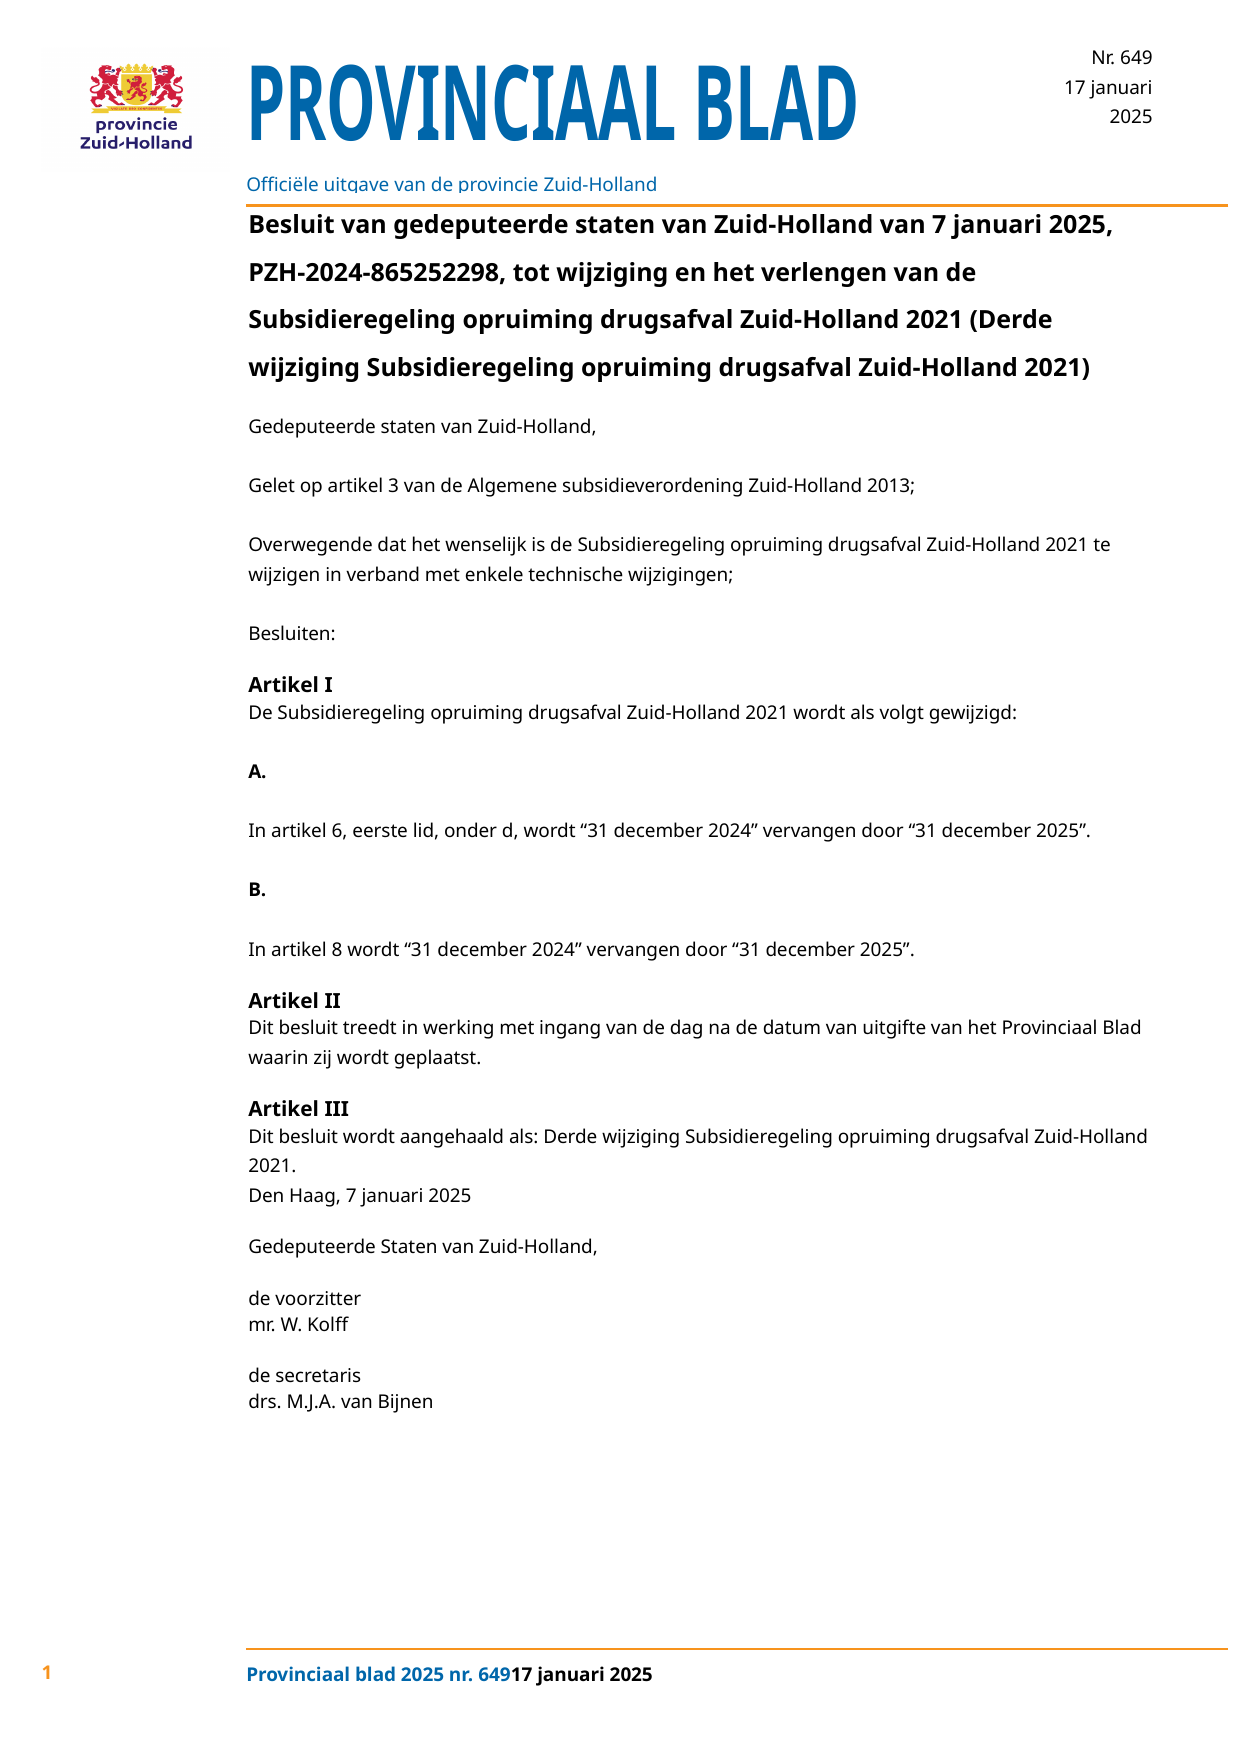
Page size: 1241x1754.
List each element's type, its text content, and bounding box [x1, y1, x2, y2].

picture [41, 47, 231, 172]
text Dit besluit wordt aangehaald als: Derde wijziging Subsidieregeling opruiming drugsafval Zuid-Holland 2021. [248, 1123, 1152, 1178]
text Dit besluit treedt in werking met ingang van de dag na de datum van uitgifte van het Provinciaal Blad waarin zij wordt geplaatst. [248, 1014, 1152, 1070]
text B. [248, 877, 1152, 902]
text drs. M.J.A. van Bijnen [248, 1388, 1152, 1414]
text A. [248, 758, 1152, 784]
text In artikel 8 wordt “31 december 2024” vervangen door “31 december 2025”. [248, 936, 1152, 961]
text Gelet op artikel 3 van de Algemene subsidieverordening Zuid-Holland 2013; [248, 472, 1152, 498]
text De Subsidieregeling opruiming drugsafval Zuid-Holland 2021 wordt als volgt gewijzigd: [248, 699, 1152, 725]
text Besluiten: [248, 620, 1152, 646]
text In artikel 6, eerste lid, onder d, wordt “31 december 2024” vervangen door “31 december 2025”. [248, 817, 1152, 843]
text Artikel III [248, 1094, 1152, 1123]
text Gedeputeerde staten van Zuid-Holland, [248, 413, 1152, 439]
text Artikel II [248, 986, 1152, 1014]
text Overwegende dat het wenselijk is de Subsidieregeling opruiming drugsafval Zuid-Holland 2021 te wijzigen in verband met enkele technische wijzigingen; [248, 531, 1152, 587]
text Den Haag, 7 januari 2025 [248, 1182, 1152, 1208]
text de secretaris [248, 1362, 1152, 1388]
text de voorzitter [248, 1285, 1152, 1311]
text Besluit van gedeputeerde staten van Zuid-Holland van 7 januari 2025, PZH-2024-865252298, tot wijziging en het verlengen van de Subsidieregeling opruiming drugsafval Zuid-Holland 2021 (Derde wijziging Subsidieregeling opruiming drugsafval Zuid-Holland 2021) [248, 207, 1152, 384]
text Gedeputeerde Staten van Zuid-Holland, [248, 1234, 1152, 1259]
text Artikel I [248, 671, 1152, 699]
text mr. W. Kolff [248, 1311, 1152, 1337]
